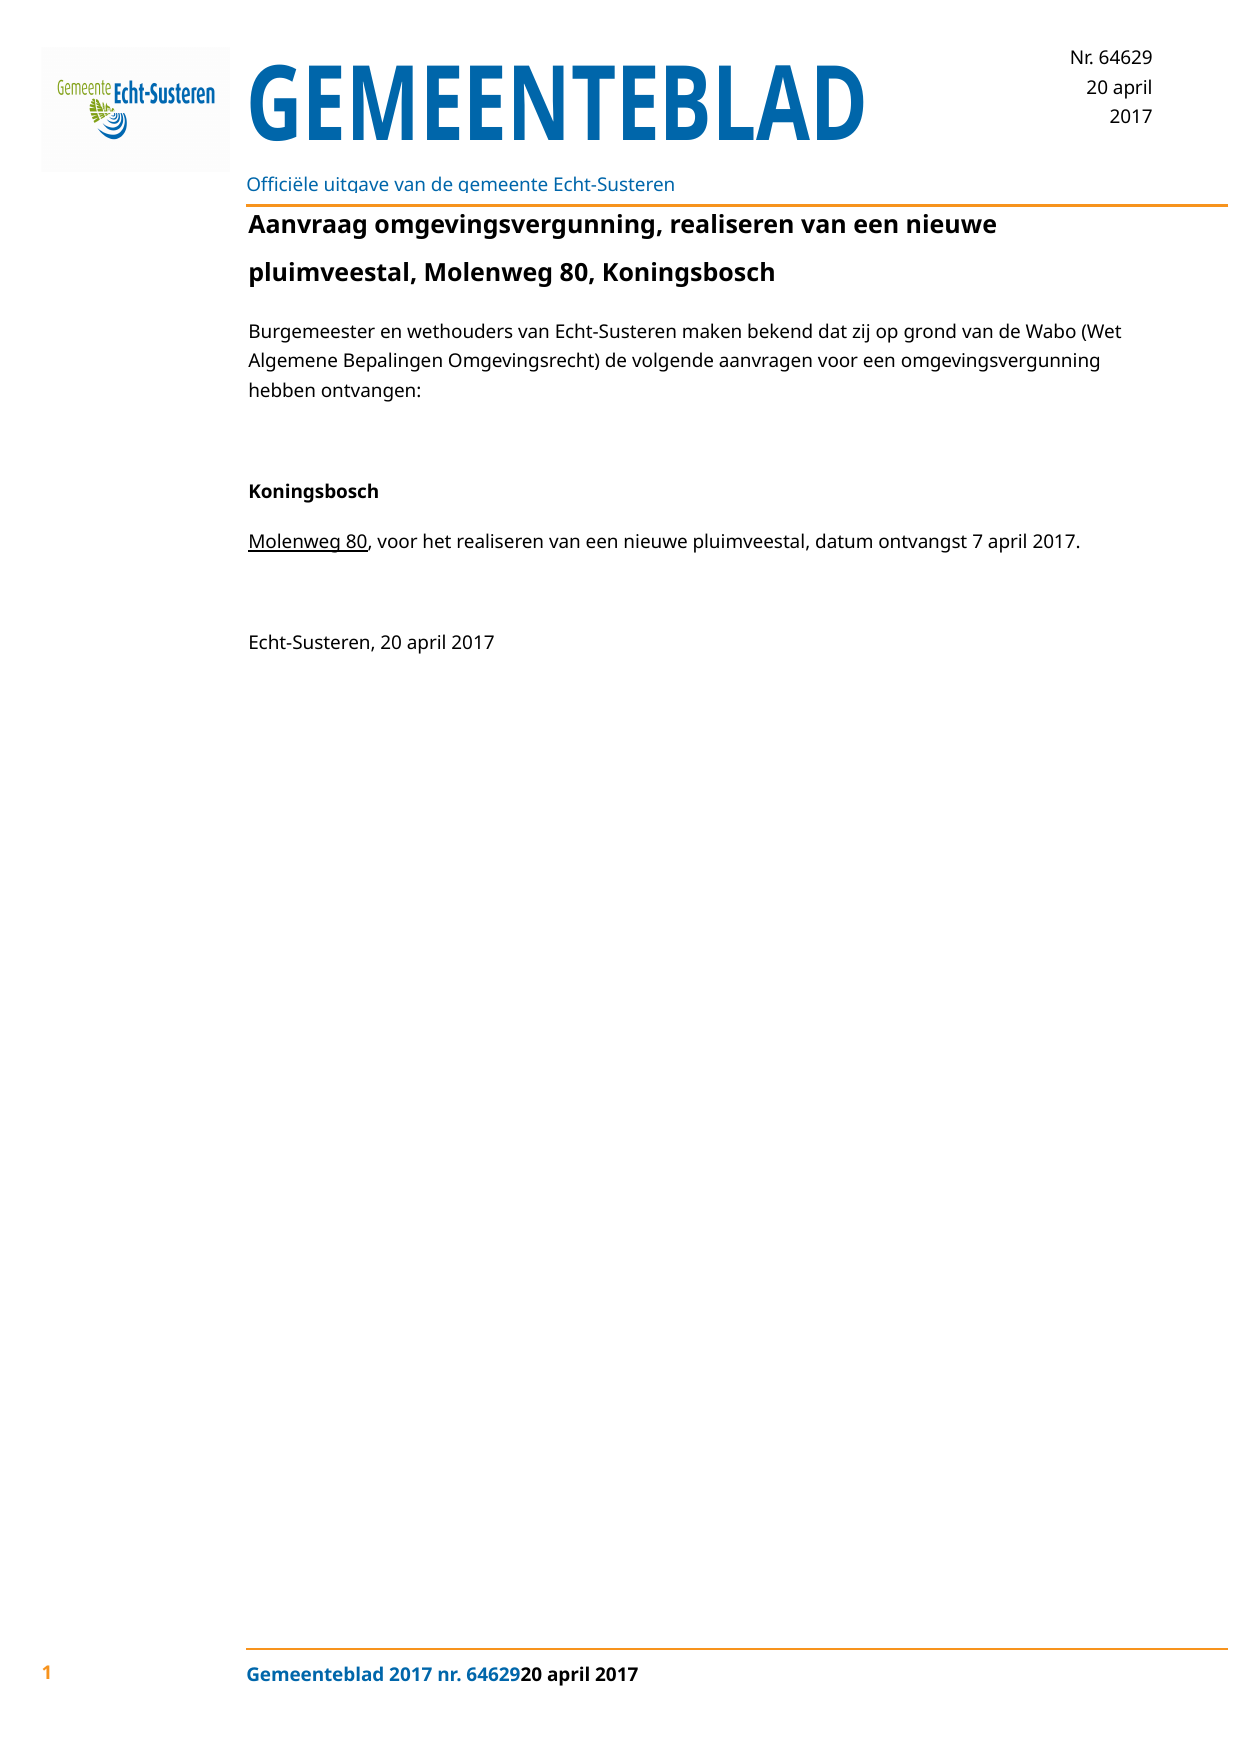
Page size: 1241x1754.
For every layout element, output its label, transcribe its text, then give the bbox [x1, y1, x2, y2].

text Burgemeester en wethouders van Echt-Susteren maken bekend dat zij op grond van de Wabo (Wet Algemene Bepalingen Omgevingsrecht) de volgende aanvragen voor een omgevingsvergunning hebben ontvangen: [248, 318, 1152, 403]
text Aanvraag omgevingsvergunning, realiseren van een nieuwe pluimveestal, Molenweg 80, Koningsbosch [248, 207, 1152, 288]
text Echt-Susteren, 20 april 2017 [248, 629, 1152, 655]
text Koningsbosch [248, 478, 1152, 504]
text Molenweg 80, voor het realiseren van een nieuwe pluimveestal, datum ontvangst 7 april 2017. [248, 528, 1152, 554]
picture [41, 47, 231, 172]
